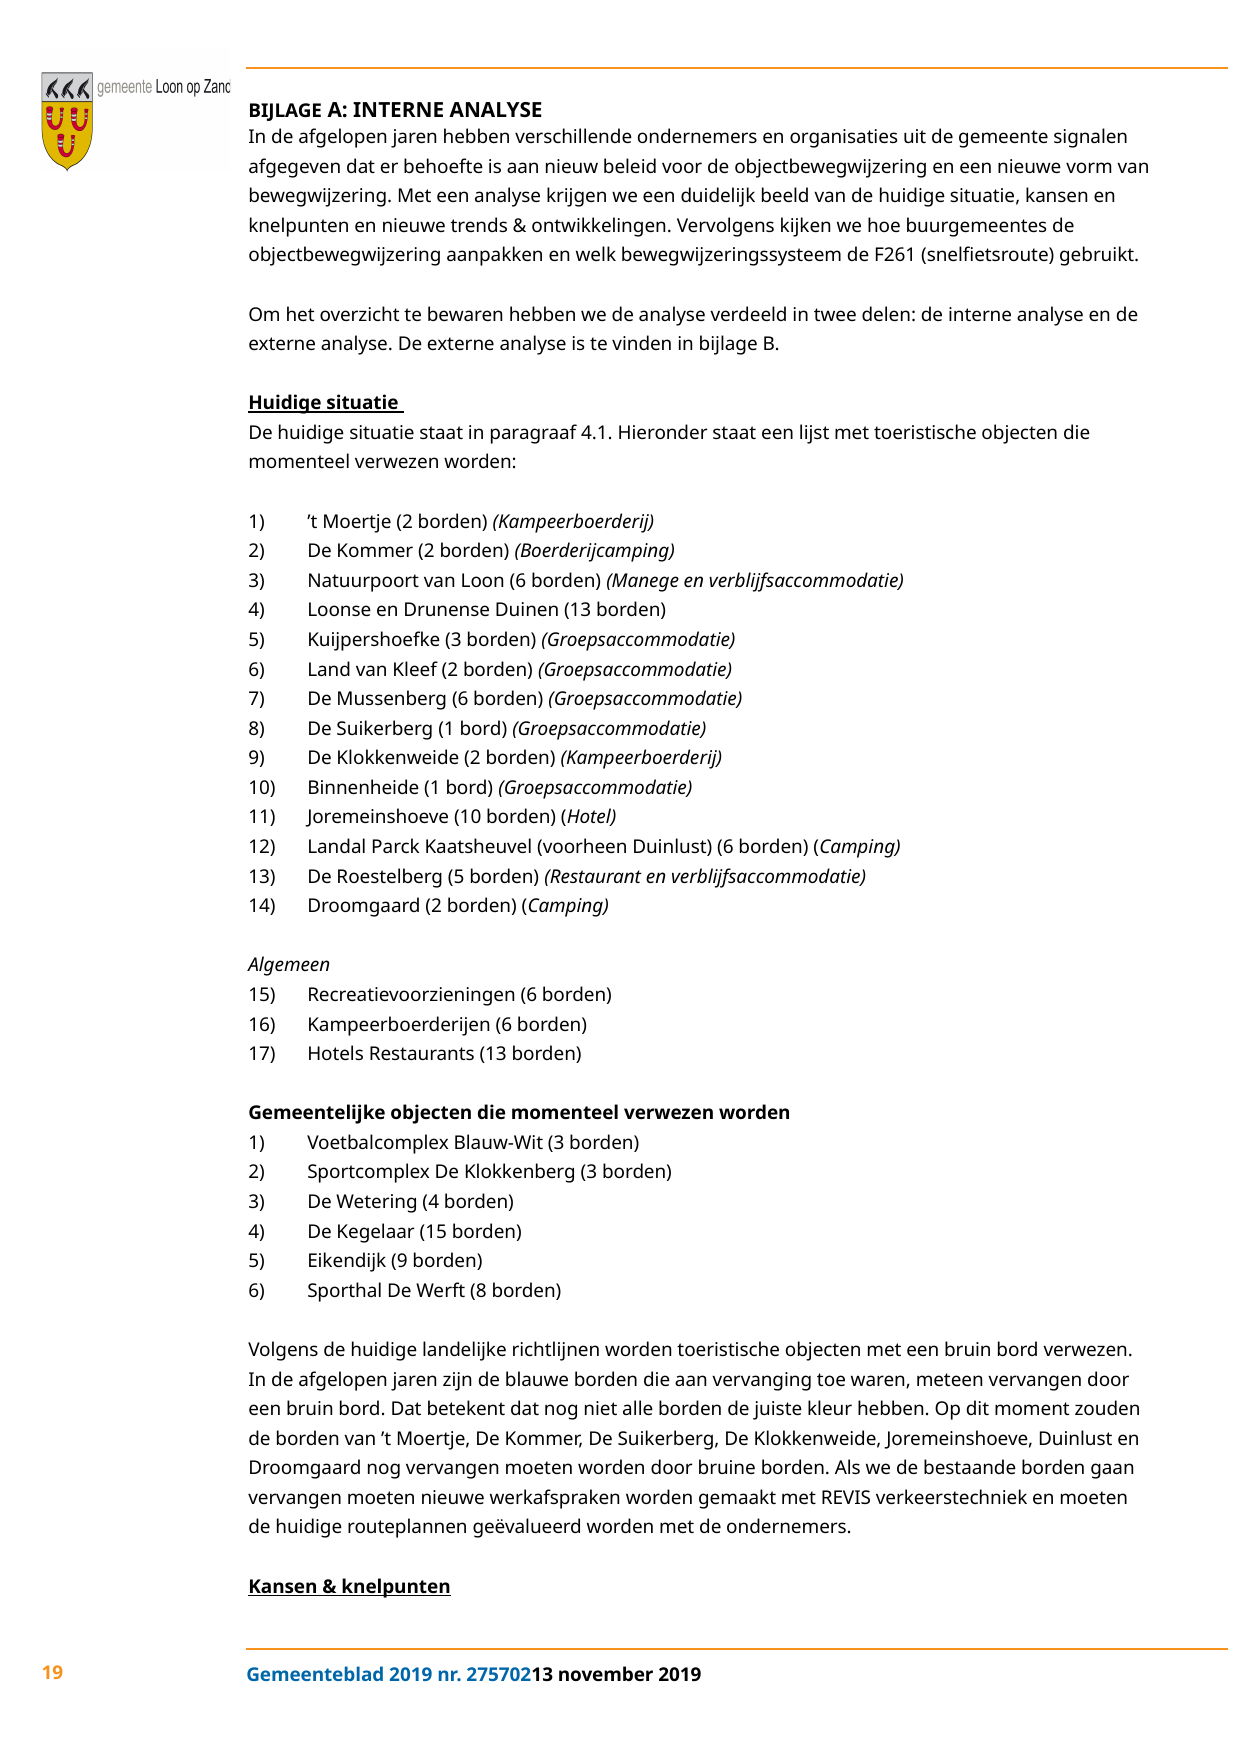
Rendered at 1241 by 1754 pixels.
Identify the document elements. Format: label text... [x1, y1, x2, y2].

text In de afgelopen jaren hebben verschillende ondernemers en organisaties uit de gemeente signalen afgegeven dat er behoefte is aan nieuw beleid voor de objectbewegwijzering en een nieuwe vorm van bewegwijzering. Met een analyse krijgen we een duidelijk beeld van de huidige situatie, kansen en knelpunten en nieuwe trends & ontwikkelingen. Vervolgens kijken we hoe buurgemeentes de objectbewegwijzering aanpakken en welk bewegwijzeringssysteem de F261 (snelfietsroute) gebruikt. [248, 123, 1152, 267]
list Sportcomplex De Klokkenberg (3 borden) [248, 1159, 1152, 1184]
text Huidige situatie [248, 389, 1152, 415]
list Kampeerboerderijen (6 borden) [248, 1011, 1152, 1037]
list De Kommer (2 borden) (Boerderijcamping) [248, 537, 1152, 563]
list Loonse en Drunense Duinen (13 borden) [248, 597, 1152, 622]
text Om het overzicht te bewaren hebben we de analyse verdeeld in twee delen: de interne analyse en de externe analyse. De externe analyse is te vinden in bijlage B. [248, 301, 1152, 356]
text De huidige situatie staat in paragraaf 4.1. Hieronder staat een lijst met toeristische objecten die momenteel verwezen worden: [248, 419, 1152, 474]
list Eikendijk (9 borden) [248, 1247, 1152, 1273]
list De Wetering (4 borden) [248, 1188, 1152, 1214]
list Joremeinshoeve (10 borden) (Hotel) [248, 804, 1152, 829]
list De Klokkenweide (2 borden) (Kampeerboerderij) [248, 744, 1152, 770]
list De Roestelberg (5 borden) (Restaurant en verblijfsaccommodatie) [248, 863, 1152, 889]
list Binnenheide (1 bord) (Groepsaccommodatie) [248, 774, 1152, 800]
text Kansen & knelpunten [248, 1573, 1152, 1599]
list Land van Kleef (2 borden) (Groepsaccommodatie) [248, 656, 1152, 682]
list De Kegelaar (15 borden) [248, 1218, 1152, 1244]
list Voetbalcomplex Blauw-Wit (3 borden) [248, 1129, 1152, 1155]
list Recreatievoorzieningen (6 borden) [248, 981, 1152, 1007]
list Droomgaard (2 borden) (Camping) [248, 892, 1152, 918]
list Kuijpershoefke (3 borden) (Groepsaccommodatie) [248, 626, 1152, 652]
list ’t Moertje (2 borden) (Kampeerboerderij) [248, 508, 1152, 534]
text Volgens de huidige landelijke richtlijnen worden toeristische objecten met een bruin bord verwezen. In de afgelopen jaren zijn de blauwe borden die aan vervanging toe waren, meteen vervangen door een bruin bord. Dat betekent dat nog niet alle borden de juiste kleur hebben. Op dit moment zouden de borden van ’t Moertje, De Kommer, De Suikerberg, De Klokkenweide, Joremeinshoeve, Duinlust en Droomgaard nog vervangen moeten worden door bruine borden. Als we de bestaande borden gaan vervangen moeten nieuwe werkafspraken worden gemaakt met REVIS verkeerstechniek en moeten de huidige routeplannen geëvalueerd worden met de ondernemers. [248, 1336, 1152, 1539]
list De Mussenberg (6 borden) (Groepsaccommodatie) [248, 685, 1152, 711]
picture [41, 47, 231, 172]
text Algemeen [248, 952, 1152, 977]
text Gemeentelijke objecten die momenteel verwezen worden [248, 1099, 1152, 1125]
list Landal Parck Kaatsheuvel (voorheen Duinlust) (6 borden) (Camping) [248, 833, 1152, 859]
list Hotels Restaurants (13 borden) [248, 1040, 1152, 1066]
list Natuurpoort van Loon (6 borden) (Manege en verblijfsaccommodatie) [248, 567, 1152, 593]
text BIJLAGE A: INTERNE ANALYSE [248, 95, 1152, 123]
list Sporthal De Werft (8 borden) [248, 1277, 1152, 1303]
list De Suikerberg (1 bord) (Groepsaccommodatie) [248, 715, 1152, 741]
